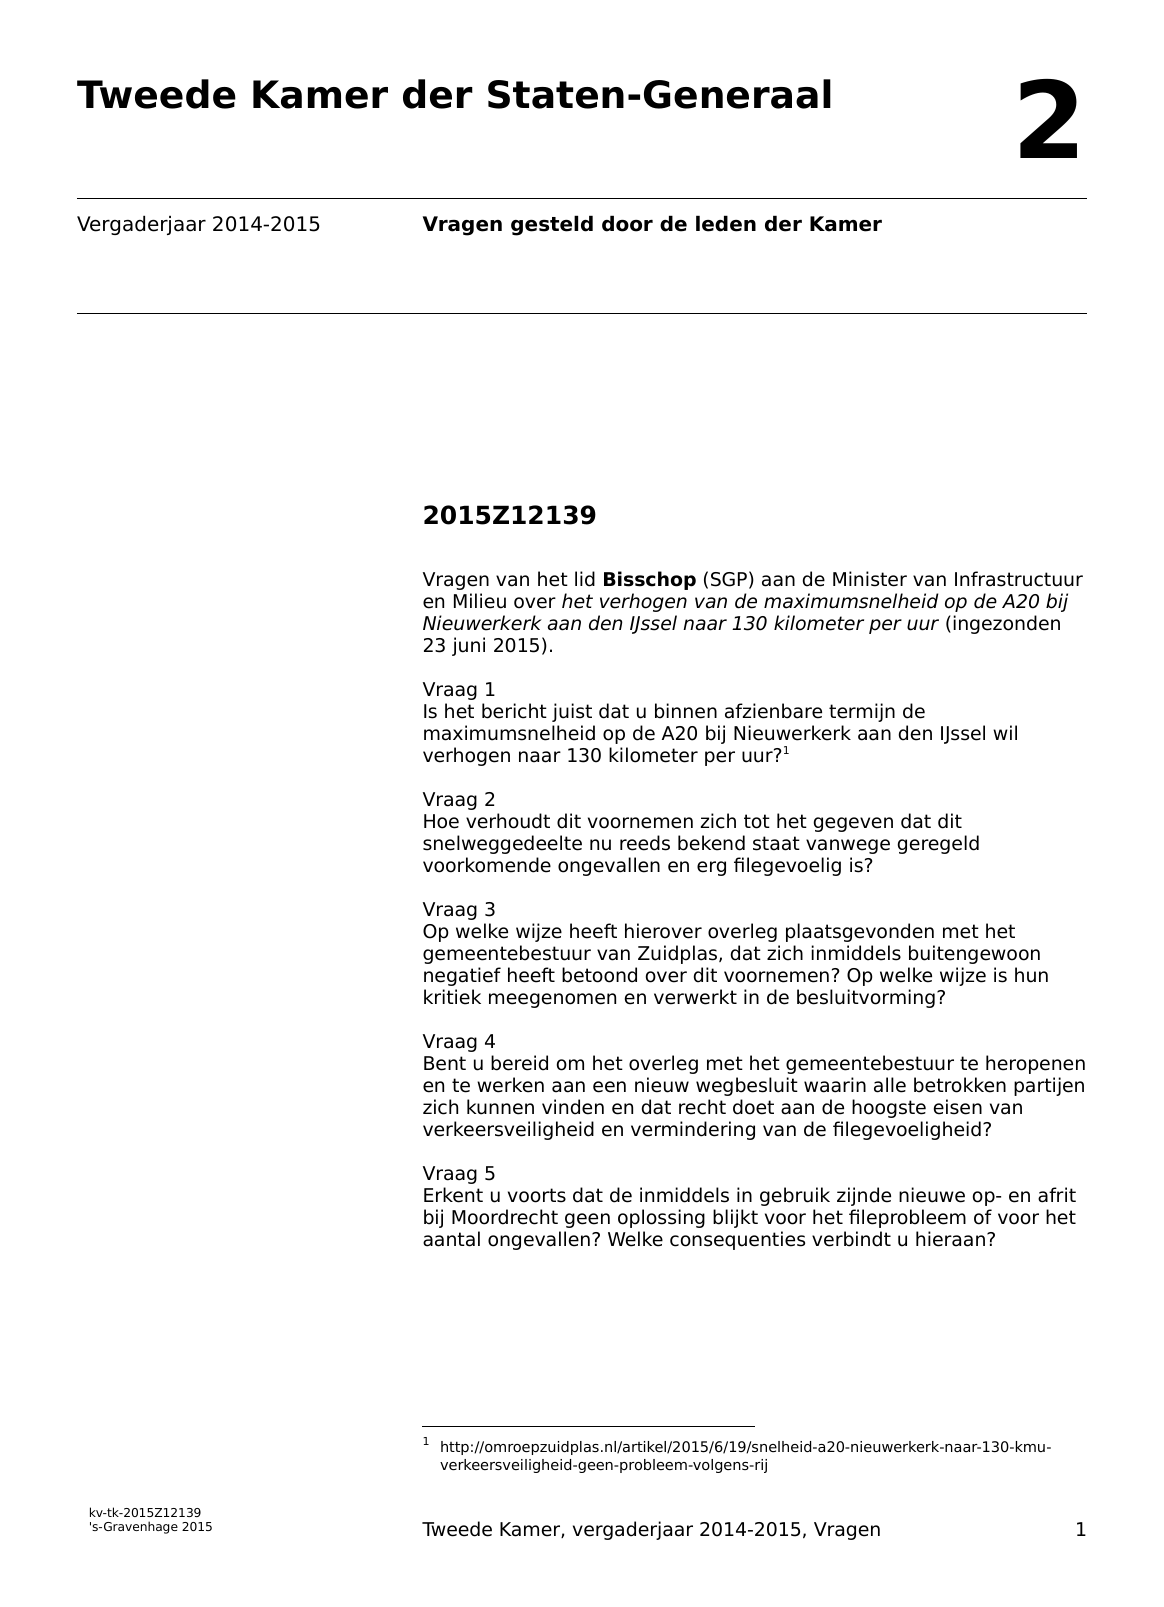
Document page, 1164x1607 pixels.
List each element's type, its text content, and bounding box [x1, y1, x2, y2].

text Vraag 1 [422, 679, 1087, 701]
table_header Tweede Kamer der Staten-Generaal [77, 59, 886, 198]
text Vraag 4 [422, 1031, 1087, 1053]
text Vraag 3 [422, 899, 1087, 921]
table_cell Vergaderjaar 2014-2015 [77, 199, 422, 313]
text Op welke wijze heeft hierover overleg plaatsgevonden met het gemeentebestuur van Zuidplas, dat zich inmiddels buitengewoon negatief heeft betoond over dit voornemen? Op welke wijze is hun kritiek meegenomen en verwerkt in de besluitvorming? [422, 921, 1087, 1009]
text Erkent u voorts dat de inmiddels in gebruik zijnde nieuwe op- en afrit bij Moordrecht geen oplossing blijkt voor het fileprobleem of voor het aantal ongevallen? Welke consequenties verbindt u hieraan? [422, 1185, 1087, 1251]
table_cell Vragen gesteld door de leden der Kamer [422, 199, 1087, 313]
text 's-Gravenhage 2015 [88, 1520, 323, 1534]
text http://omroepzuidplas.nl/artikel/2015/6/19/snelheid-a20-nieuwerkerk-naar-130-kmu-verkeersveiligheid-geen-probleem-volgens-rij [422, 1435, 1087, 1474]
text Is het bericht juist dat u binnen afzienbare termijn de maximumsnelheid op de A20 bij Nieuwerkerk aan den IJssel wil verhogen naar 130 kilometer per uur? [422, 701, 1087, 767]
text Vraag 2 [422, 789, 1087, 811]
text Vragen van het lid Bisschop (SGP) aan de Minister van Infrastructuur en Milieu over het verhogen van de maximumsnelheid op de A20 bij Nieuwerkerk aan den IJssel naar 130 kilometer per uur (ingezonden 23 juni 2015). [422, 569, 1087, 657]
text Hoe verhoudt dit voornemen zich tot het gegeven dat dit snelweggedeelte nu reeds bekend staat vanwege geregeld voorkomende ongevallen en erg filegevoelig is? [422, 811, 1087, 877]
table_header 2 [886, 59, 1087, 198]
text 2015Z12139 [422, 501, 1087, 531]
text Bent u bereid om het overleg met het gemeentebestuur te heropenen en te werken aan een nieuw wegbesluit waarin alle betrokken partijen zich kunnen vinden en dat recht doet aan de hoogste eisen van verkeersveiligheid en vermindering van de filegevoeligheid? [422, 1053, 1087, 1141]
text Vraag 5 [422, 1163, 1087, 1185]
text kv-tk-2015Z12139 [88, 1506, 323, 1520]
